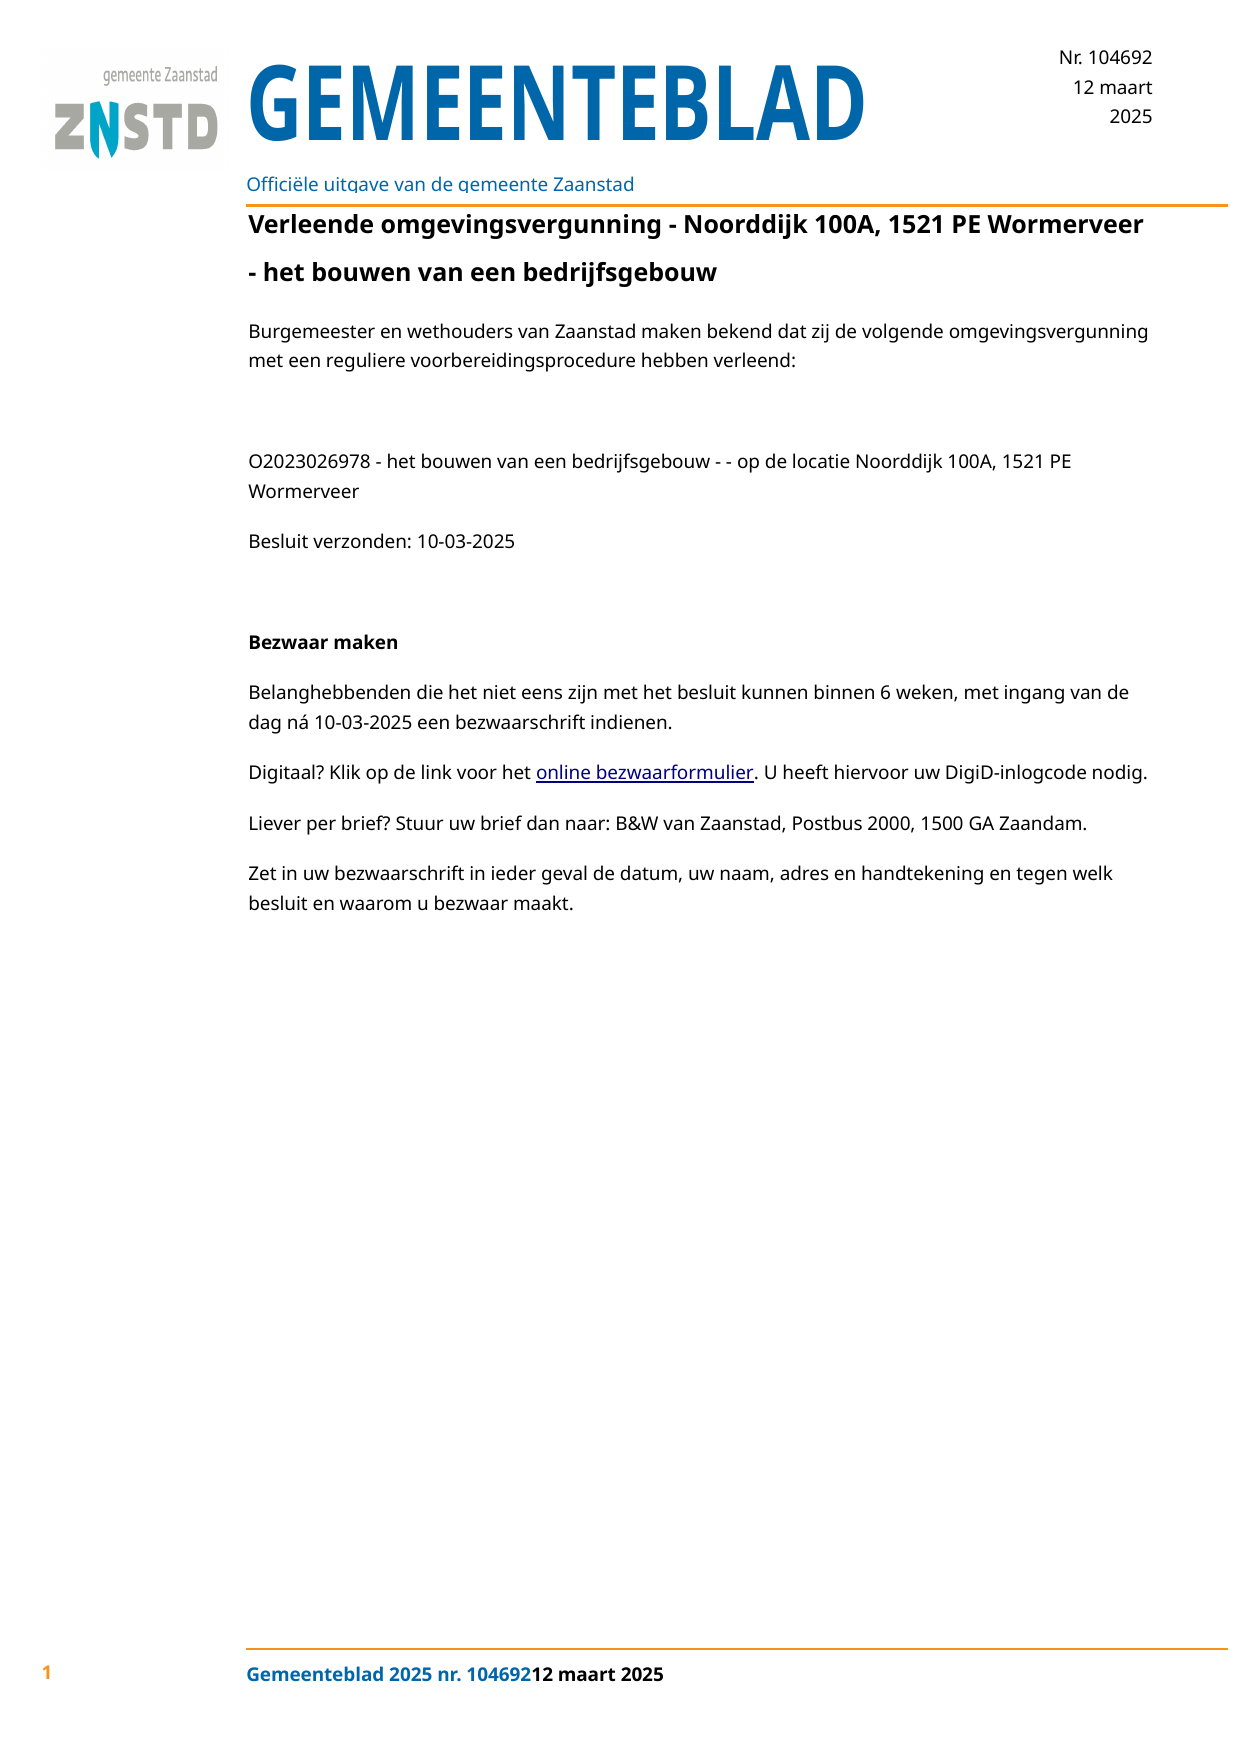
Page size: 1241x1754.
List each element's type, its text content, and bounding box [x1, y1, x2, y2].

text Besluit verzonden: 10-03-2025 [248, 528, 1152, 554]
text Verleende omgevingsvergunning - Noorddijk 100A, 1521 PE Wormerveer - het bouwen van een bedrijfsgebouw [248, 207, 1152, 288]
text Bezwaar maken [248, 629, 1152, 655]
text Digitaal? Klik op de link voor het online bezwaarformulier. U heeft hiervoor uw DigiD-inlogcode nodig. [248, 759, 1152, 785]
text Liever per brief? Stuur uw brief dan naar: B&W van Zaanstad, Postbus 2000, 1500 GA Zaandam. [248, 810, 1152, 836]
text O2023026978 - het bouwen van een bedrijfsgebouw - - op de locatie Noorddijk 100A, 1521 PE Wormerveer [248, 448, 1152, 504]
text Belanghebbenden die het niet eens zijn met het besluit kunnen binnen 6 weken, met ingang van de dag ná 10-03-2025 een bezwaarschrift indienen. [248, 679, 1152, 735]
text Burgemeester en wethouders van Zaanstad maken bekend dat zij de volgende omgevingsvergunning met een reguliere voorbereidingsprocedure hebben verleend: [248, 318, 1152, 373]
text Zet in uw bezwaarschrift in ieder geval de datum, uw naam, adres en handtekening en tegen welk besluit en waarom u bezwaar maakt. [248, 860, 1152, 916]
picture [41, 47, 231, 172]
